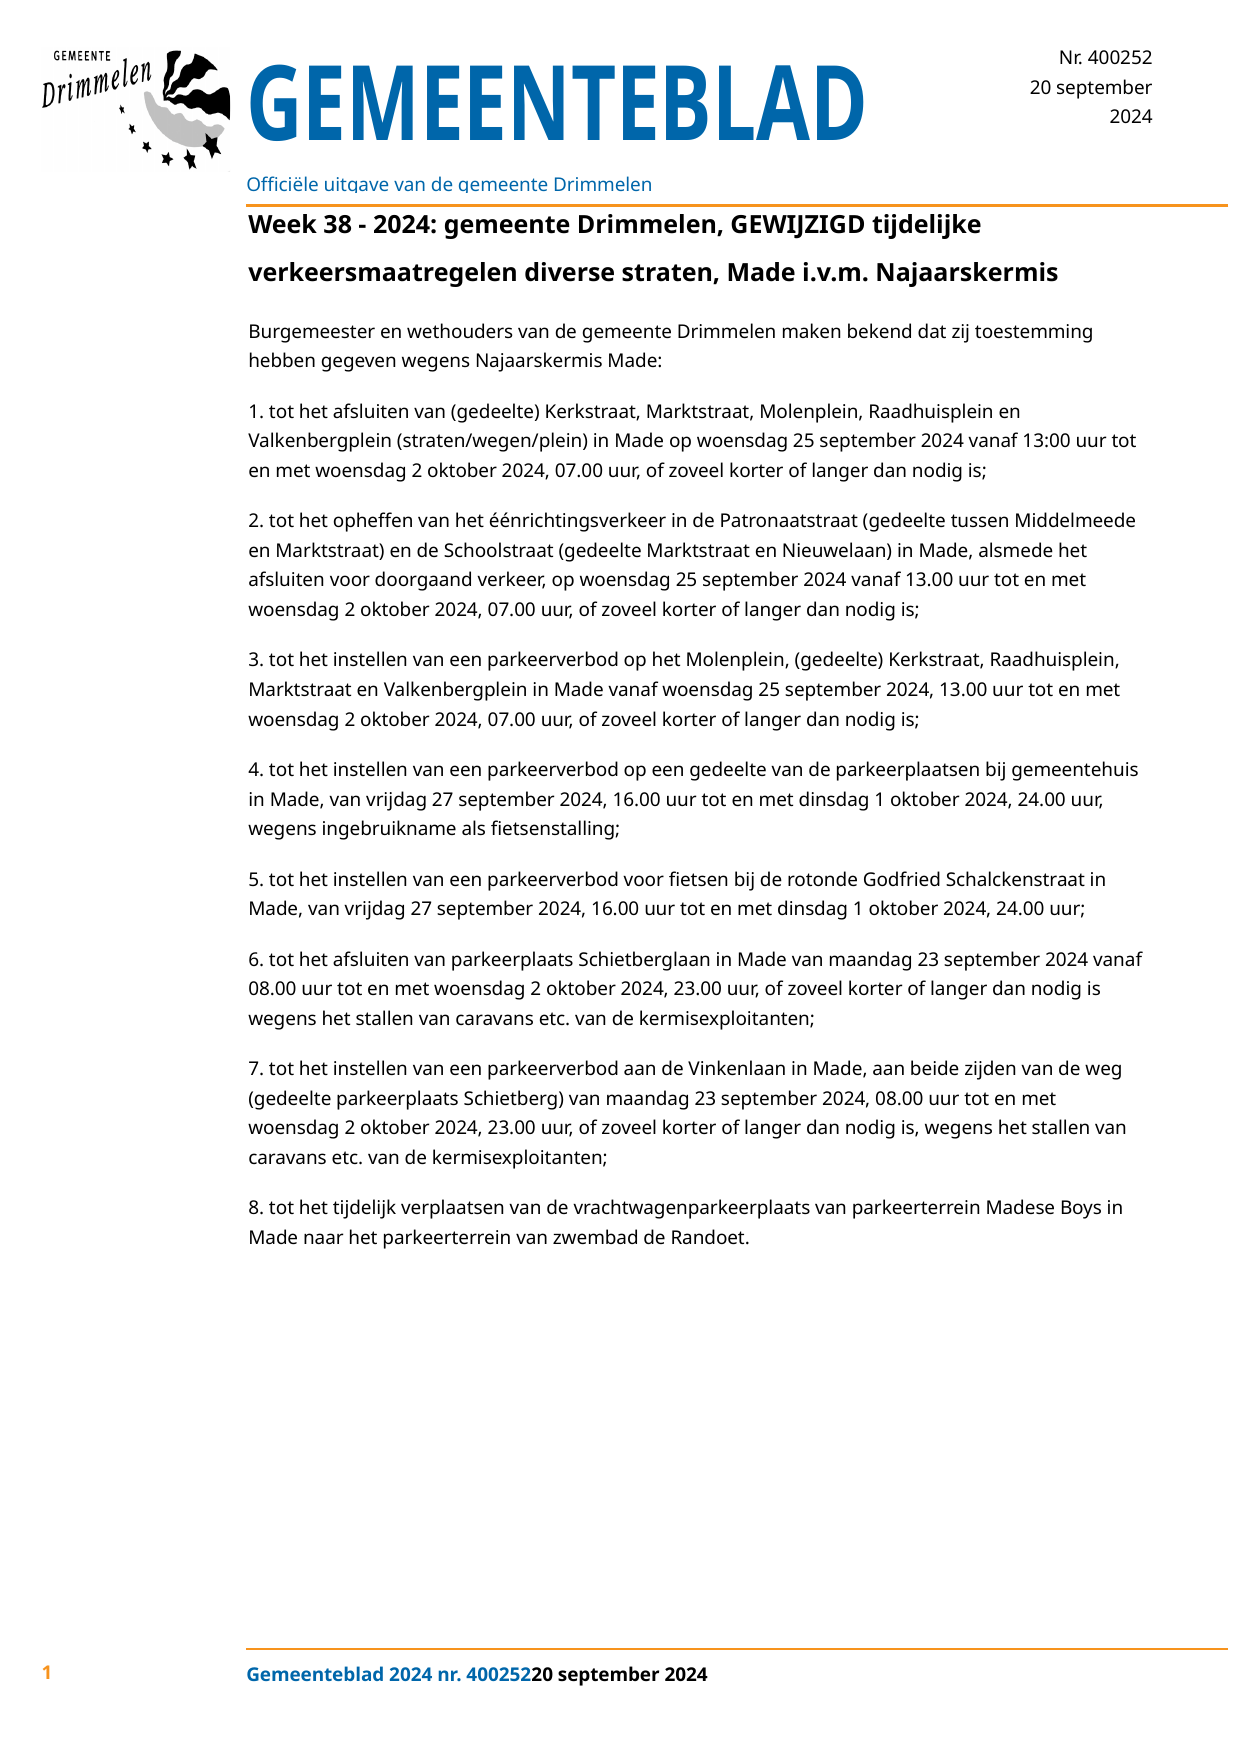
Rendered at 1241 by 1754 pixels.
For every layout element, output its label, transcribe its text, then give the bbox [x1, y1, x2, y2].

text 6. tot het afsluiten van parkeerplaats Schietberglaan in Made van maandag 23 september 2024 vanaf 08.00 uur tot en met woensdag 2 oktober 2024, 23.00 uur, of zoveel korter of langer dan nodig is wegens het stallen van caravans etc. van de kermisexploitanten; [248, 946, 1152, 1031]
text 4. tot het instellen van een parkeerverbod op een gedeelte van de parkeerplaatsen bij gemeentehuis in Made, van vrijdag 27 september 2024, 16.00 uur tot en met dinsdag 1 oktober 2024, 24.00 uur, wegens ingebruikname als fietsenstalling; [248, 756, 1152, 841]
text 8. tot het tijdelijk verplaatsen van de vrachtwagenparkeerplaats van parkeerterrein Madese Boys in Made naar het parkeerterrein van zwembad de Randoet. [248, 1194, 1152, 1250]
picture [41, 47, 231, 172]
text Week 38 - 2024: gemeente Drimmelen, GEWIJZIGD tijdelijke verkeersmaatregelen diverse straten, Made i.v.m. Najaarskermis [248, 207, 1152, 288]
text 2. tot het opheffen van het éénrichtingsverkeer in de Patronaatstraat (gedeelte tussen Middelmeede en Marktstraat) en de Schoolstraat (gedeelte Marktstraat en Nieuwelaan) in Made, alsmede het afsluiten voor doorgaand verkeer, op woensdag 25 september 2024 vanaf 13.00 uur tot en met woensdag 2 oktober 2024, 07.00 uur, of zoveel korter of langer dan nodig is; [248, 507, 1152, 622]
text 5. tot het instellen van een parkeerverbod voor fietsen bij de rotonde Godfried Schalckenstraat in Made, van vrijdag 27 september 2024, 16.00 uur tot en met dinsdag 1 oktober 2024, 24.00 uur; [248, 866, 1152, 921]
text Burgemeester en wethouders van de gemeente Drimmelen maken bekend dat zij toestemming hebben gegeven wegens Najaarskermis Made: [248, 318, 1152, 373]
text 7. tot het instellen van een parkeerverbod aan de Vinkenlaan in Made, aan beide zijden van de weg (gedeelte parkeerplaats Schietberg) van maandag 23 september 2024, 08.00 uur tot en met woensdag 2 oktober 2024, 23.00 uur, of zoveel korter of langer dan nodig is, wegens het stallen van caravans etc. van de kermisexploitanten; [248, 1055, 1152, 1170]
text 3. tot het instellen van een parkeerverbod op het Molenplein, (gedeelte) Kerkstraat, Raadhuisplein, Marktstraat en Valkenbergplein in Made vanaf woensdag 25 september 2024, 13.00 uur tot en met woensdag 2 oktober 2024, 07.00 uur, of zoveel korter of langer dan nodig is; [248, 647, 1152, 732]
text 1. tot het afsluiten van (gedeelte) Kerkstraat, Marktstraat, Molenplein, Raadhuisplein en Valkenbergplein (straten/wegen/plein) in Made op woensdag 25 september 2024 vanaf 13:00 uur tot en met woensdag 2 oktober 2024, 07.00 uur, of zoveel korter of langer dan nodig is; [248, 398, 1152, 483]
